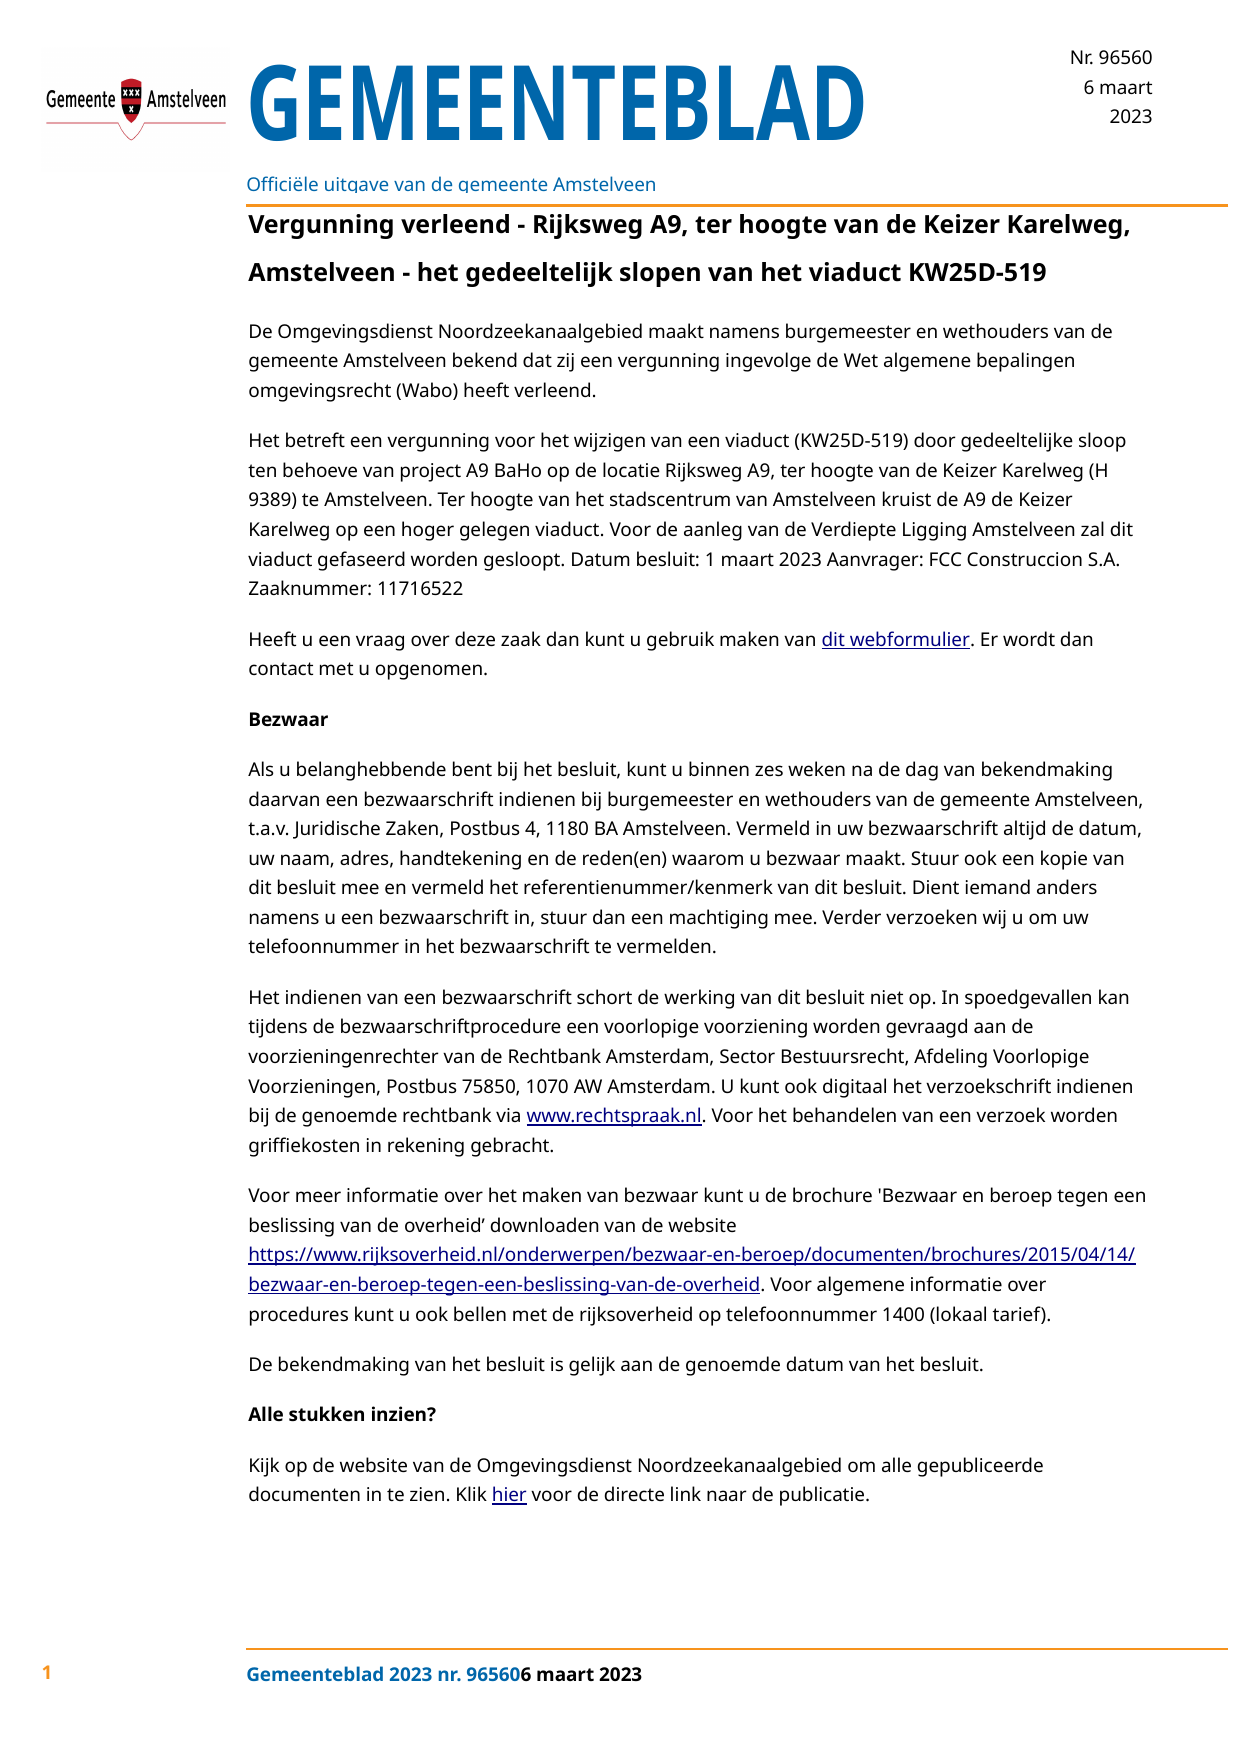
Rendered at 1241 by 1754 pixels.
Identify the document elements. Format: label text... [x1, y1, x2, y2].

text Vergunning verleend - Rijksweg A9, ter hoogte van de Keizer Karelweg, Amstelveen - het gedeeltelijk slopen van het viaduct KW25D-519 [248, 207, 1152, 288]
picture [41, 47, 231, 172]
text De Omgevingsdienst Noordzeekanaalgebied maakt namens burgemeester en wethouders van de gemeente Amstelveen bekend dat zij een vergunning ingevolge de Wet algemene bepalingen omgevingsrecht (Wabo) heeft verleend. [248, 318, 1152, 403]
text Heeft u een vraag over deze zaak dan kunt u gebruik maken van dit webformulier. Er wordt dan contact met u opgenomen. [248, 626, 1152, 681]
text Kijk op de website van de Omgevingsdienst Noordzeekanaalgebied om alle gepubliceerde documenten in te zien. Klik hier voor de directe link naar de publicatie. [248, 1452, 1152, 1507]
text Voor meer informatie over het maken van bezwaar kunt u de brochure 'Bezwaar en beroep tegen een beslissing van de overheid’ downloaden van de website https://www.rijksoverheid.nl/onderwerpen/bezwaar-en-beroep/documenten/brochures/2015/04/14/bezwaar-en-beroep-tegen-een-beslissing-van-de-overheid. Voor algemene informatie over procedures kunt u ook bellen met de rijksoverheid op telefoonnummer 1400 (lokaal tarief). [248, 1182, 1152, 1327]
text Het indienen van een bezwaarschrift schort de werking van dit besluit niet op. In spoedgevallen kan tijdens de bezwaarschriftprocedure een voorlopige voorziening worden gevraagd aan de voorzieningenrechter van de Rechtbank Amsterdam, Sector Bestuursrecht, Afdeling Voorlopige Voorzieningen, Postbus 75850, 1070 AW Amsterdam. U kunt ook digitaal het verzoekschrift indienen bij de genoemde rechtbank via www.rechtspraak.nl. Voor het behandelen van een verzoek worden griffiekosten in rekening gebracht. [248, 984, 1152, 1158]
text Bezwaar [248, 706, 1152, 732]
text De bekendmaking van het besluit is gelijk aan de genoemde datum van het besluit. [248, 1351, 1152, 1377]
text Als u belanghebbende bent bij het besluit, kunt u binnen zes weken na de dag van bekendmaking daarvan een bezwaarschrift indienen bij burgemeester en wethouders van de gemeente Amstelveen, t.a.v. Juridische Zaken, Postbus 4, 1180 BA Amstelveen. Vermeld in uw bezwaarschrift altijd de datum, uw naam, adres, handtekening en de reden(en) waarom u bezwaar maakt. Stuur ook een kopie van dit besluit mee en vermeld het referentienummer/kenmerk van dit besluit. Dient iemand anders namens u een bezwaarschrift in, stuur dan een machtiging mee. Verder verzoeken wij u om uw telefoonnummer in het bezwaarschrift te vermelden. [248, 756, 1152, 959]
text Het betreft een vergunning voor het wijzigen van een viaduct (KW25D-519) door gedeeltelijke sloop ten behoeve van project A9 BaHo op de locatie Rijksweg A9, ter hoogte van de Keizer Karelweg (H 9389) te Amstelveen. Ter hoogte van het stadscentrum van Amstelveen kruist de A9 de Keizer Karelweg op een hoger gelegen viaduct. Voor de aanleg van de Verdiepte Ligging Amstelveen zal dit viaduct gefaseerd worden gesloopt. Datum besluit: 1 maart 2023 Aanvrager: FCC Construccion S.A. Zaaknummer: 11716522 [248, 427, 1152, 601]
text Alle stukken inzien? [248, 1402, 1152, 1427]
